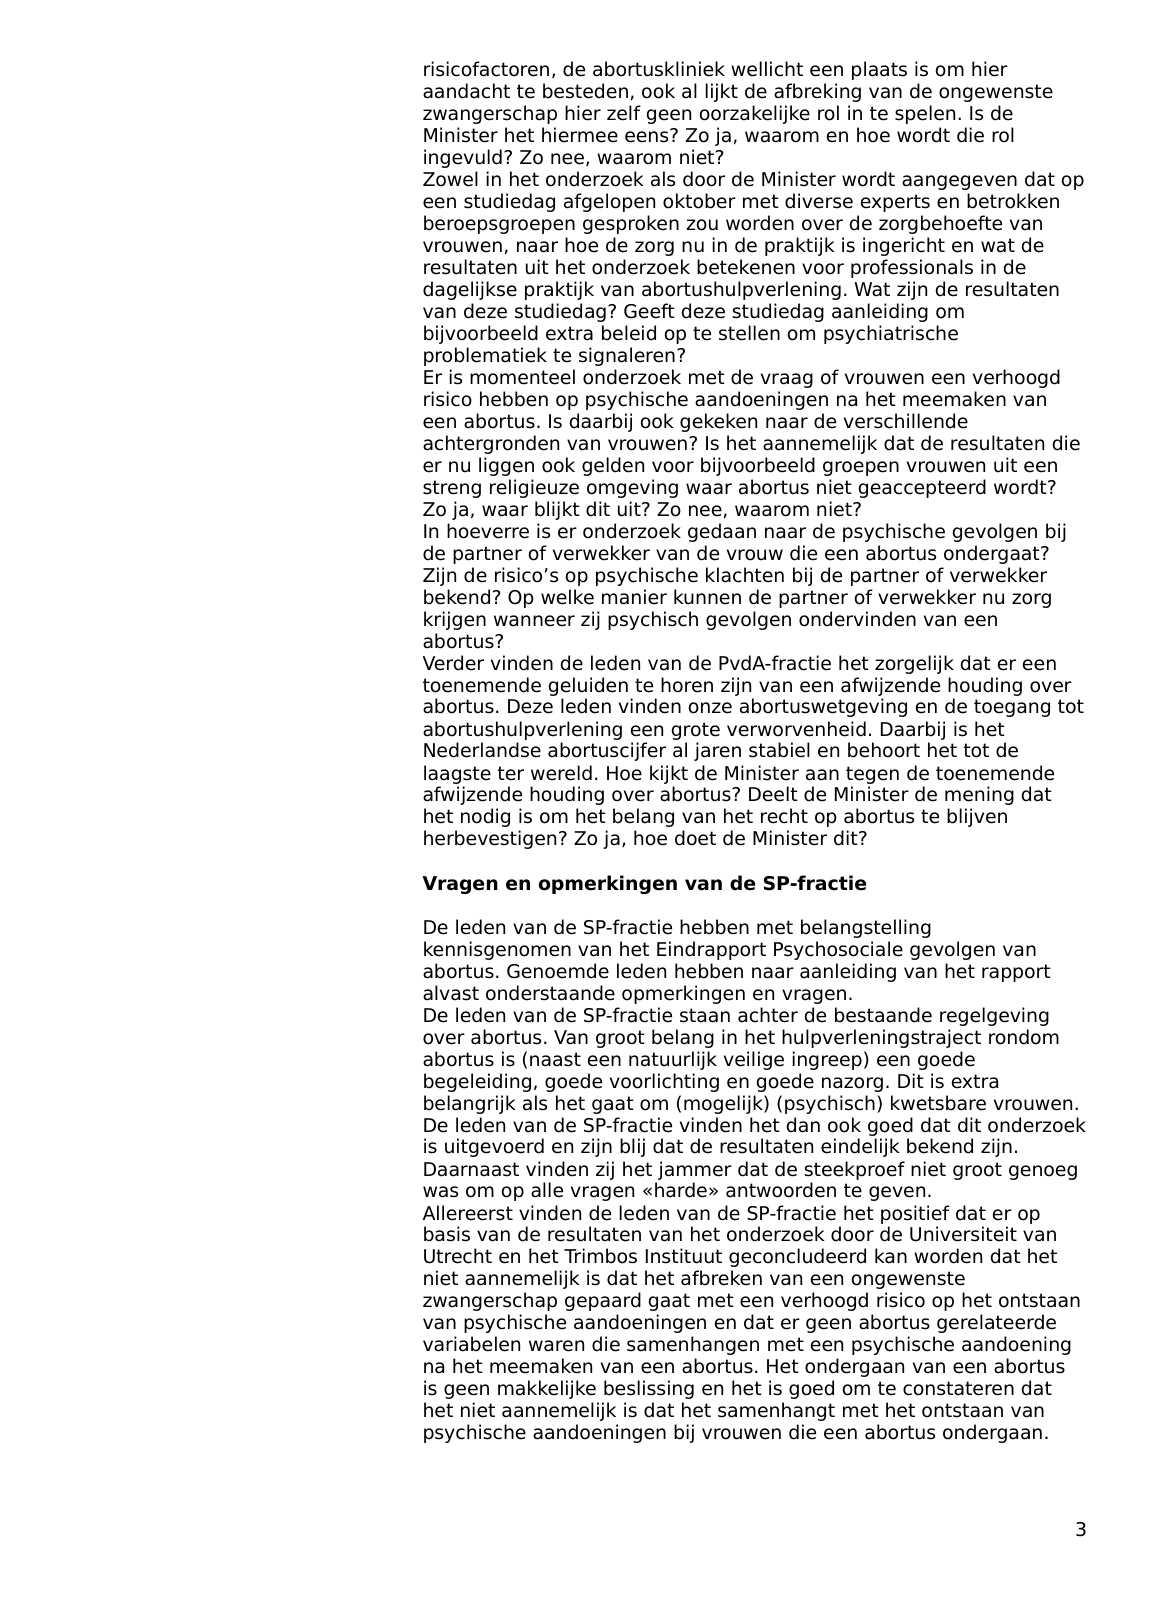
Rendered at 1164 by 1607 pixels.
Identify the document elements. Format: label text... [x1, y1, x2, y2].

text In hoeverre is er onderzoek gedaan naar de psychische gevolgen bij de partner of verwekker van de vrouw die een abortus ondergaat? Zijn de risico’s op psychische klachten bij de partner of verwekker bekend? Op welke manier kunnen de partner of verwekker nu zorg krijgen wanneer zij psychisch gevolgen ondervinden van een abortus? [422, 521, 1087, 652]
subtitle Vragen en opmerkingen van de SP-fractie [422, 872, 1087, 894]
text Zowel in het onderzoek als door de Minister wordt aangegeven dat op een studiedag afgelopen oktober met diverse experts en betrokken beroepsgroepen gesproken zou worden over de zorgbehoefte van vrouwen, naar hoe de zorg nu in de praktijk is ingericht en wat de resultaten uit het onderzoek betekenen voor professionals in de dagelijkse praktijk van abortushulpverlening. Wat zijn de resultaten van deze studiedag? Geeft deze studiedag aanleiding om bijvoorbeeld extra beleid op te stellen om psychiatrische problematiek te signaleren? [422, 169, 1087, 367]
text De leden van de SP-fractie hebben met belangstelling kennisgenomen van het Eindrapport Psychosociale gevolgen van abortus. Genoemde leden hebben naar aanleiding van het rapport alvast onderstaande opmerkingen en vragen. [422, 917, 1087, 1004]
text De leden van de SP-fractie staan achter de bestaande regelgeving over abortus. Van groot belang in het hulpverleningstraject rondom abortus is (naast een natuurlijk veilige ingreep) een goede begeleiding, goede voorlichting en goede nazorg. Dit is extra belangrijk als het gaat om (mogelijk) (psychisch) kwetsbare vrouwen. De leden van de SP-fractie vinden het dan ook goed dat dit onderzoek is uitgevoerd en zijn blij dat de resultaten eindelijk bekend zijn. Daarnaast vinden zij het jammer dat de steekproef niet groot genoeg was om op alle vragen «harde» antwoorden te geven. [422, 1004, 1087, 1202]
text risicofactoren, de abortuskliniek wellicht een plaats is om hier aandacht te besteden, ook al lijkt de afbreking van de ongewenste zwangerschap hier zelf geen oorzakelijke rol in te spelen. Is de Minister het hiermee eens? Zo ja, waarom en hoe wordt die rol ingevuld? Zo nee, waarom niet? [422, 59, 1087, 169]
text Allereerst vinden de leden van de SP-fractie het positief dat er op basis van de resultaten van het onderzoek door de Universiteit van Utrecht en het Trimbos Instituut geconcludeerd kan worden dat het niet aannemelijk is dat het afbreken van een ongewenste zwangerschap gepaard gaat met een verhoogd risico op het ontstaan van psychische aandoeningen en dat er geen abortus gerelateerde variabelen waren die samenhangen met een psychische aandoening na het meemaken van een abortus. Het ondergaan van een abortus is geen makkelijke beslissing en het is goed om te constateren dat het niet aannemelijk is dat het samenhangt met het ontstaan van psychische aandoeningen bij vrouwen die een abortus ondergaan. [422, 1202, 1087, 1444]
text Verder vinden de leden van de PvdA-fractie het zorgelijk dat er een toenemende geluiden te horen zijn van een afwijzende houding over abortus. Deze leden vinden onze abortuswetgeving en de toegang tot abortushulpverlening een grote verworvenheid. Daarbij is het Nederlandse abortuscijfer al jaren stabiel en behoort het tot de laagste ter wereld. Hoe kijkt de Minister aan tegen de toenemende afwijzende houding over abortus? Deelt de Minister de mening dat het nodig is om het belang van het recht op abortus te blijven herbevestigen? Zo ja, hoe doet de Minister dit? [422, 652, 1087, 850]
text Er is momenteel onderzoek met de vraag of vrouwen een verhoogd risico hebben op psychische aandoeningen na het meemaken van een abortus. Is daarbij ook gekeken naar de verschillende achtergronden van vrouwen? Is het aannemelijk dat de resultaten die er nu liggen ook gelden voor bijvoorbeeld groepen vrouwen uit een streng religieuze omgeving waar abortus niet geaccepteerd wordt? Zo ja, waar blijkt dit uit? Zo nee, waarom niet? [422, 367, 1087, 521]
